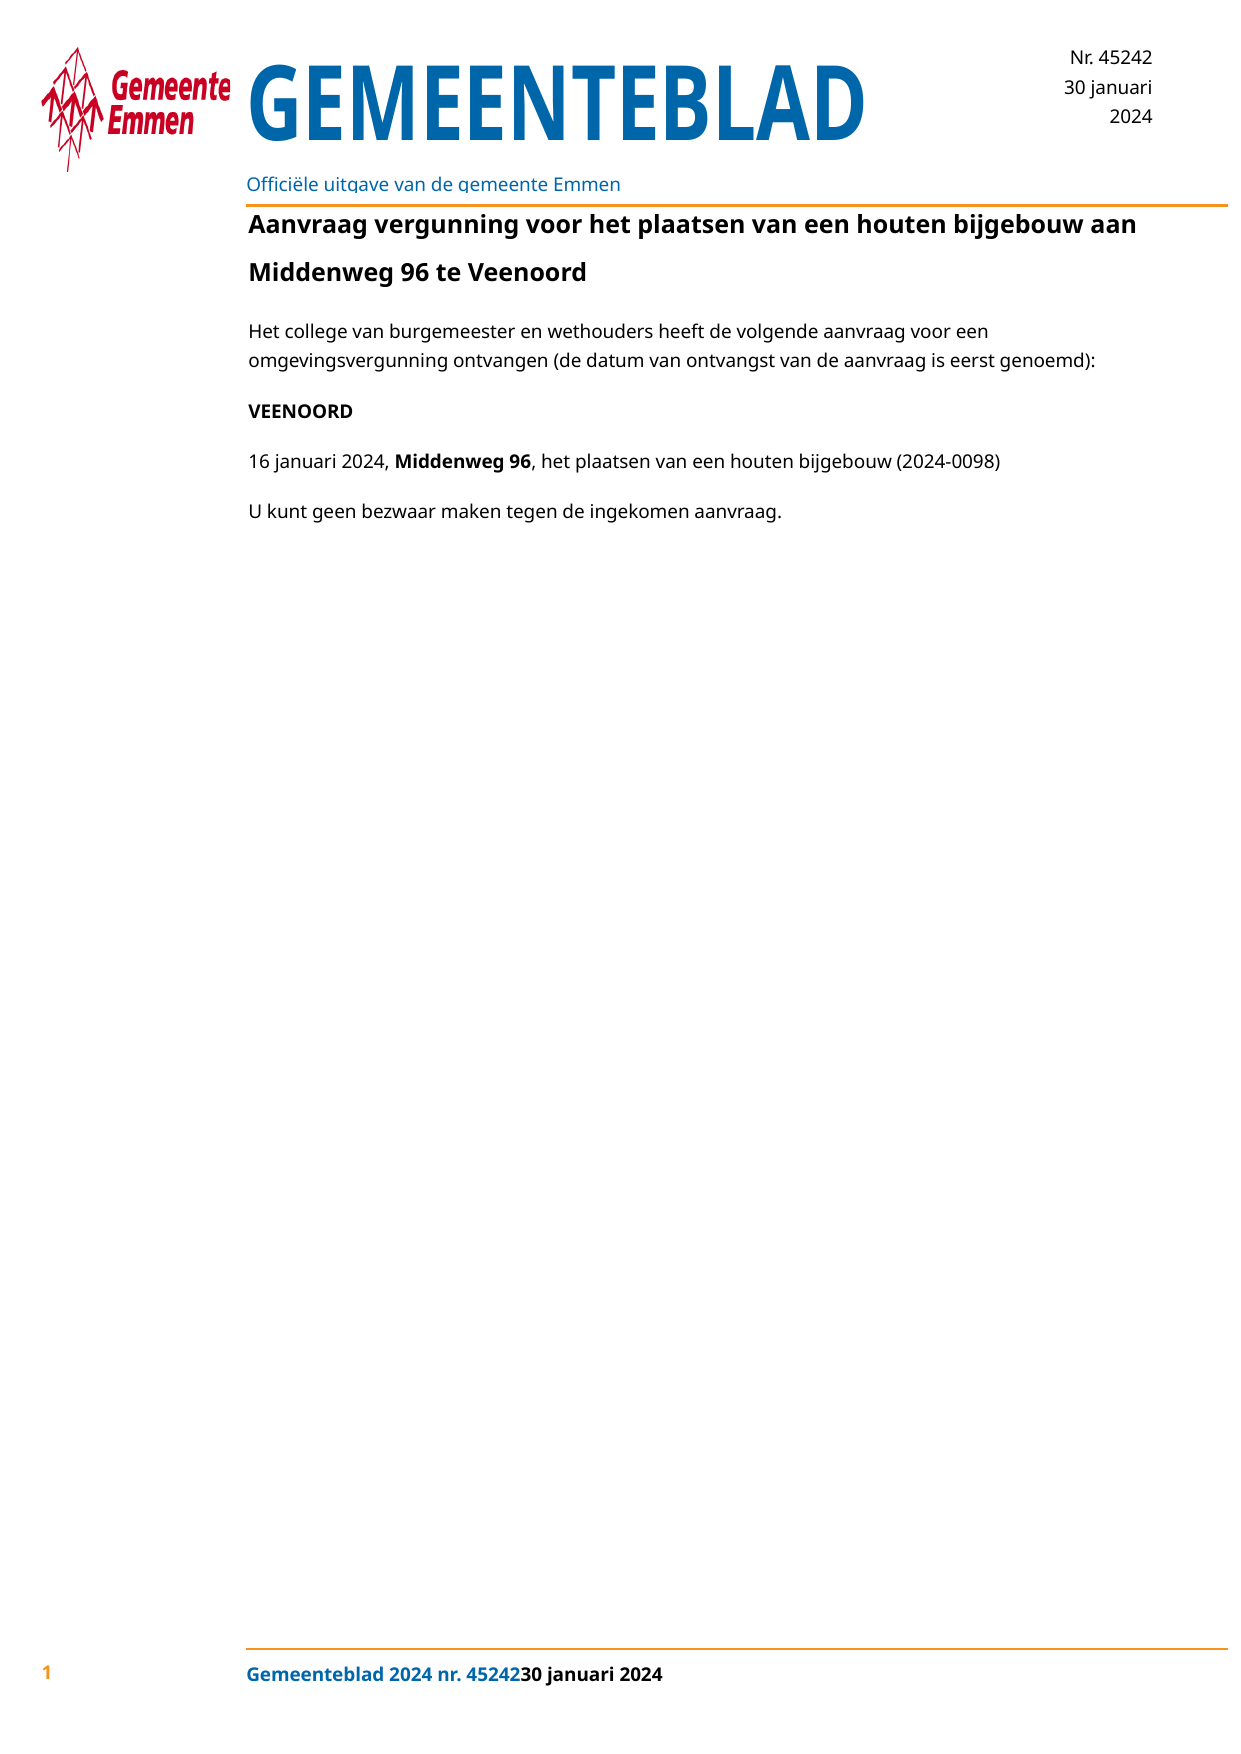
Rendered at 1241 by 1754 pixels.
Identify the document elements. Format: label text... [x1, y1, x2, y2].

text VEENOORD [248, 398, 1152, 424]
text Het college van burgemeester en wethouders heeft de volgende aanvraag voor een omgevingsvergunning ontvangen (de datum van ontvangst van de aanvraag is eerst genoemd): [248, 318, 1152, 373]
picture [41, 47, 231, 172]
text 16 januari 2024, Middenweg 96, het plaatsen van een houten bijgebouw (2024-0098) [248, 448, 1152, 474]
text Aanvraag vergunning voor het plaatsen van een houten bijgebouw aan Middenweg 96 te Veenoord [248, 207, 1152, 288]
text U kunt geen bezwaar maken tegen de ingekomen aanvraag. [248, 499, 1152, 524]
